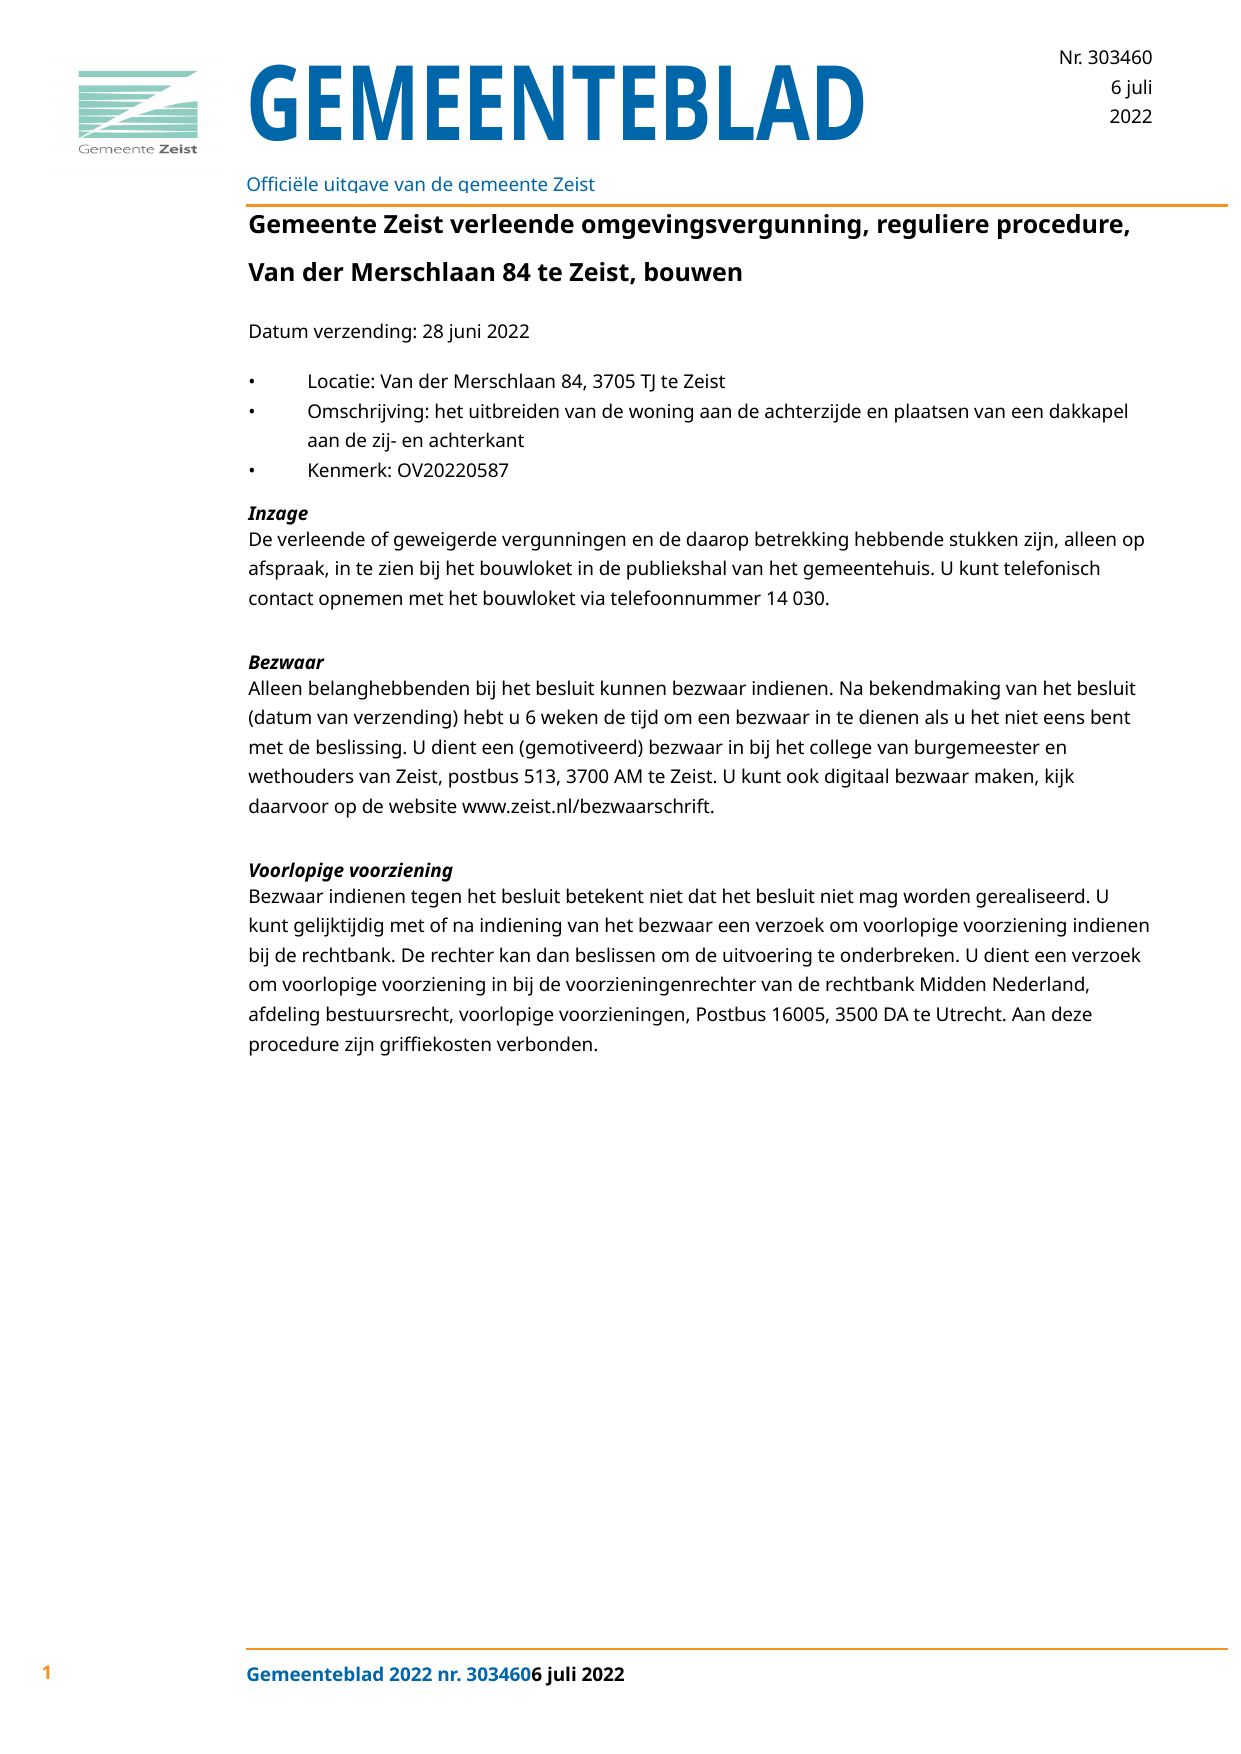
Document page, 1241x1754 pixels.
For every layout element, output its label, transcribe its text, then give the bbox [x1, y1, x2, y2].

text Gemeente Zeist verleende omgevingsvergunning, reguliere procedure, Van der Merschlaan 84 te Zeist, bouwen [248, 207, 1152, 288]
list Kenmerk: OV20220587 [248, 457, 1152, 483]
text Bezwaar [248, 649, 1152, 675]
text Alleen belanghebbenden bij het besluit kunnen bezwaar indienen. Na bekendmaking van het besluit (datum van verzending) hebt u 6 weken de tijd om een bezwaar in te dienen als u het niet eens bent met de beslissing. U dient een (gemotiveerd) bezwaar in bij het college van burgemeester en wethouders van Zeist, postbus 513, 3700 AM te Zeist. U kunt ook digitaal bezwaar maken, kijk daarvoor op de website www.zeist.nl/bezwaarschrift. [248, 675, 1152, 819]
list Omschrijving: het uitbreiden van de woning aan de achterzijde en plaatsen van een dakkapel aan de zij- en achterkant [248, 398, 1152, 453]
picture [41, 47, 231, 172]
text Bezwaar indienen tegen het besluit betekent niet dat het besluit niet mag worden gerealiseerd. U kunt gelijktijdig met of na indiening van het bezwaar een verzoek om voorlopige voorziening indienen bij de rechtbank. De rechter kan dan beslissen om de uitvoering te onderbreken. U dient een verzoek om voorlopige voorziening in bij de voorzieningenrechter van de rechtbank Midden Nederland, afdeling bestuursrecht, voorlopige voorzieningen, Postbus 16005, 3500 DA te Utrecht. Aan deze procedure zijn griffiekosten verbonden. [248, 883, 1152, 1056]
list Locatie: Van der Merschlaan 84, 3705 TJ te Zeist [248, 368, 1152, 394]
text Datum verzending: 28 juni 2022 [248, 318, 1152, 344]
text Inzage [248, 500, 1152, 526]
text De verleende of geweigerde vergunningen en de daarop betrekking hebbende stukken zijn, alleen op afspraak, in te zien bij het bouwloket in de publiekshal van het gemeentehuis. U kunt telefonisch contact opnemen met het bouwloket via telefoonnummer 14 030. [248, 526, 1152, 611]
text Voorlopige voorziening [248, 857, 1152, 883]
